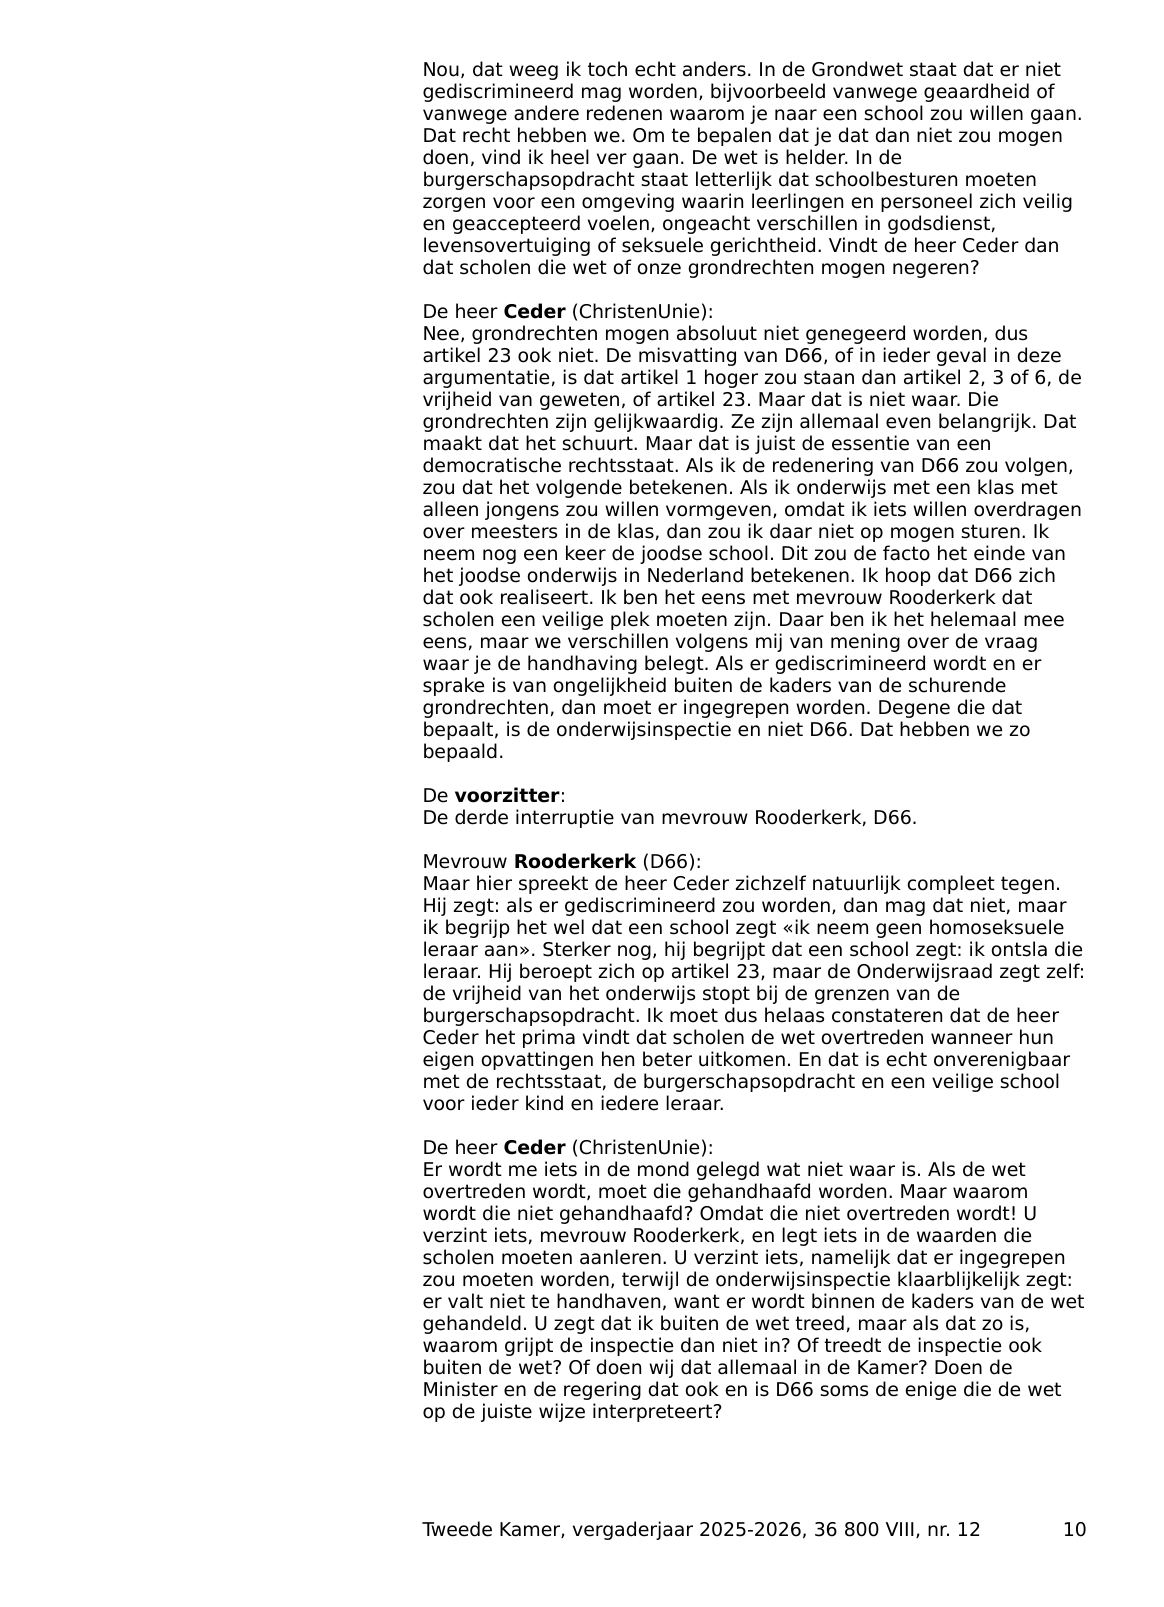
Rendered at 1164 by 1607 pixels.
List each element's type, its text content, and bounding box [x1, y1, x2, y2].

text Er wordt me iets in de mond gelegd wat niet waar is. Als de wet overtreden wordt, moet die gehandhaafd worden. Maar waarom wordt die niet gehandhaafd? Omdat die niet overtreden wordt! U verzint iets, mevrouw Rooderkerk, en legt iets in de waarden die scholen moeten aanleren. U verzint iets, namelijk dat er ingegrepen zou moeten worden, terwijl de onderwijsinspectie klaarblijkelijk zegt: er valt niet te handhaven, want er wordt binnen de kaders van de wet gehandeld. U zegt dat ik buiten de wet treed, maar als dat zo is, waarom grijpt de inspectie dan niet in? Of treedt de inspectie ook buiten de wet? Of doen wij dat allemaal in de Kamer? Doen de Minister en de regering dat ook en is D66 soms de enige die de wet op de juiste wijze interpreteert? [422, 1159, 1087, 1423]
text De derde interruptie van mevrouw Rooderkerk, D66. [422, 807, 1087, 829]
text Mevrouw Rooderkerk (D66): [422, 851, 1087, 873]
text Nou, dat weeg ik toch echt anders. In de Grondwet staat dat er niet gediscrimineerd mag worden, bijvoorbeeld vanwege geaardheid of vanwege andere redenen waarom je naar een school zou willen gaan. Dat recht hebben we. Om te bepalen dat je dat dan niet zou mogen doen, vind ik heel ver gaan. De wet is helder. In de burgerschapsopdracht staat letterlijk dat schoolbesturen moeten zorgen voor een omgeving waarin leerlingen en personeel zich veilig en geaccepteerd voelen, ongeacht verschillen in godsdienst, levensovertuiging of seksuele gerichtheid. Vindt de heer Ceder dan dat scholen die wet of onze grondrechten mogen negeren? [422, 59, 1087, 279]
text De heer Ceder (ChristenUnie): [422, 301, 1087, 323]
text De voorzitter: [422, 785, 1087, 807]
text Nee, grondrechten mogen absoluut niet genegeerd worden, dus artikel 23 ook niet. De misvatting van D66, of in ieder geval in deze argumentatie, is dat artikel 1 hoger zou staan dan artikel 2, 3 of 6, de vrijheid van geweten, of artikel 23. Maar dat is niet waar. Die grondrechten zijn gelijkwaardig. Ze zijn allemaal even belangrijk. Dat maakt dat het schuurt. Maar dat is juist de essentie van een democratische rechtsstaat. Als ik de redenering van D66 zou volgen, zou dat het volgende betekenen. Als ik onderwijs met een klas met alleen jongens zou willen vormgeven, omdat ik iets willen overdragen over meesters in de klas, dan zou ik daar niet op mogen sturen. Ik neem nog een keer de joodse school. Dit zou de facto het einde van het joodse onderwijs in Nederland betekenen. Ik hoop dat D66 zich dat ook realiseert. Ik ben het eens met mevrouw Rooderkerk dat scholen een veilige plek moeten zijn. Daar ben ik het helemaal mee eens, maar we verschillen volgens mij van mening over de vraag waar je de handhaving belegt. Als er gediscrimineerd wordt en er sprake is van ongelijkheid buiten de kaders van de schurende grondrechten, dan moet er ingegrepen worden. Degene die dat bepaalt, is de onderwijsinspectie en niet D66. Dat hebben we zo bepaald. [422, 323, 1087, 763]
text Maar hier spreekt de heer Ceder zichzelf natuurlijk compleet tegen. Hij zegt: als er gediscrimineerd zou worden, dan mag dat niet, maar ik begrijp het wel dat een school zegt «ik neem geen homoseksuele leraar aan». Sterker nog, hij begrijpt dat een school zegt: ik ontsla die leraar. Hij beroept zich op artikel 23, maar de Onderwijsraad zegt zelf: de vrijheid van het onderwijs stopt bij de grenzen van de burgerschapsopdracht. Ik moet dus helaas constateren dat de heer Ceder het prima vindt dat scholen de wet overtreden wanneer hun eigen opvattingen hen beter uitkomen. En dat is echt onverenigbaar met de rechtsstaat, de burgerschapsopdracht en een veilige school voor ieder kind en iedere leraar. [422, 873, 1087, 1115]
text De heer Ceder (ChristenUnie): [422, 1137, 1087, 1159]
